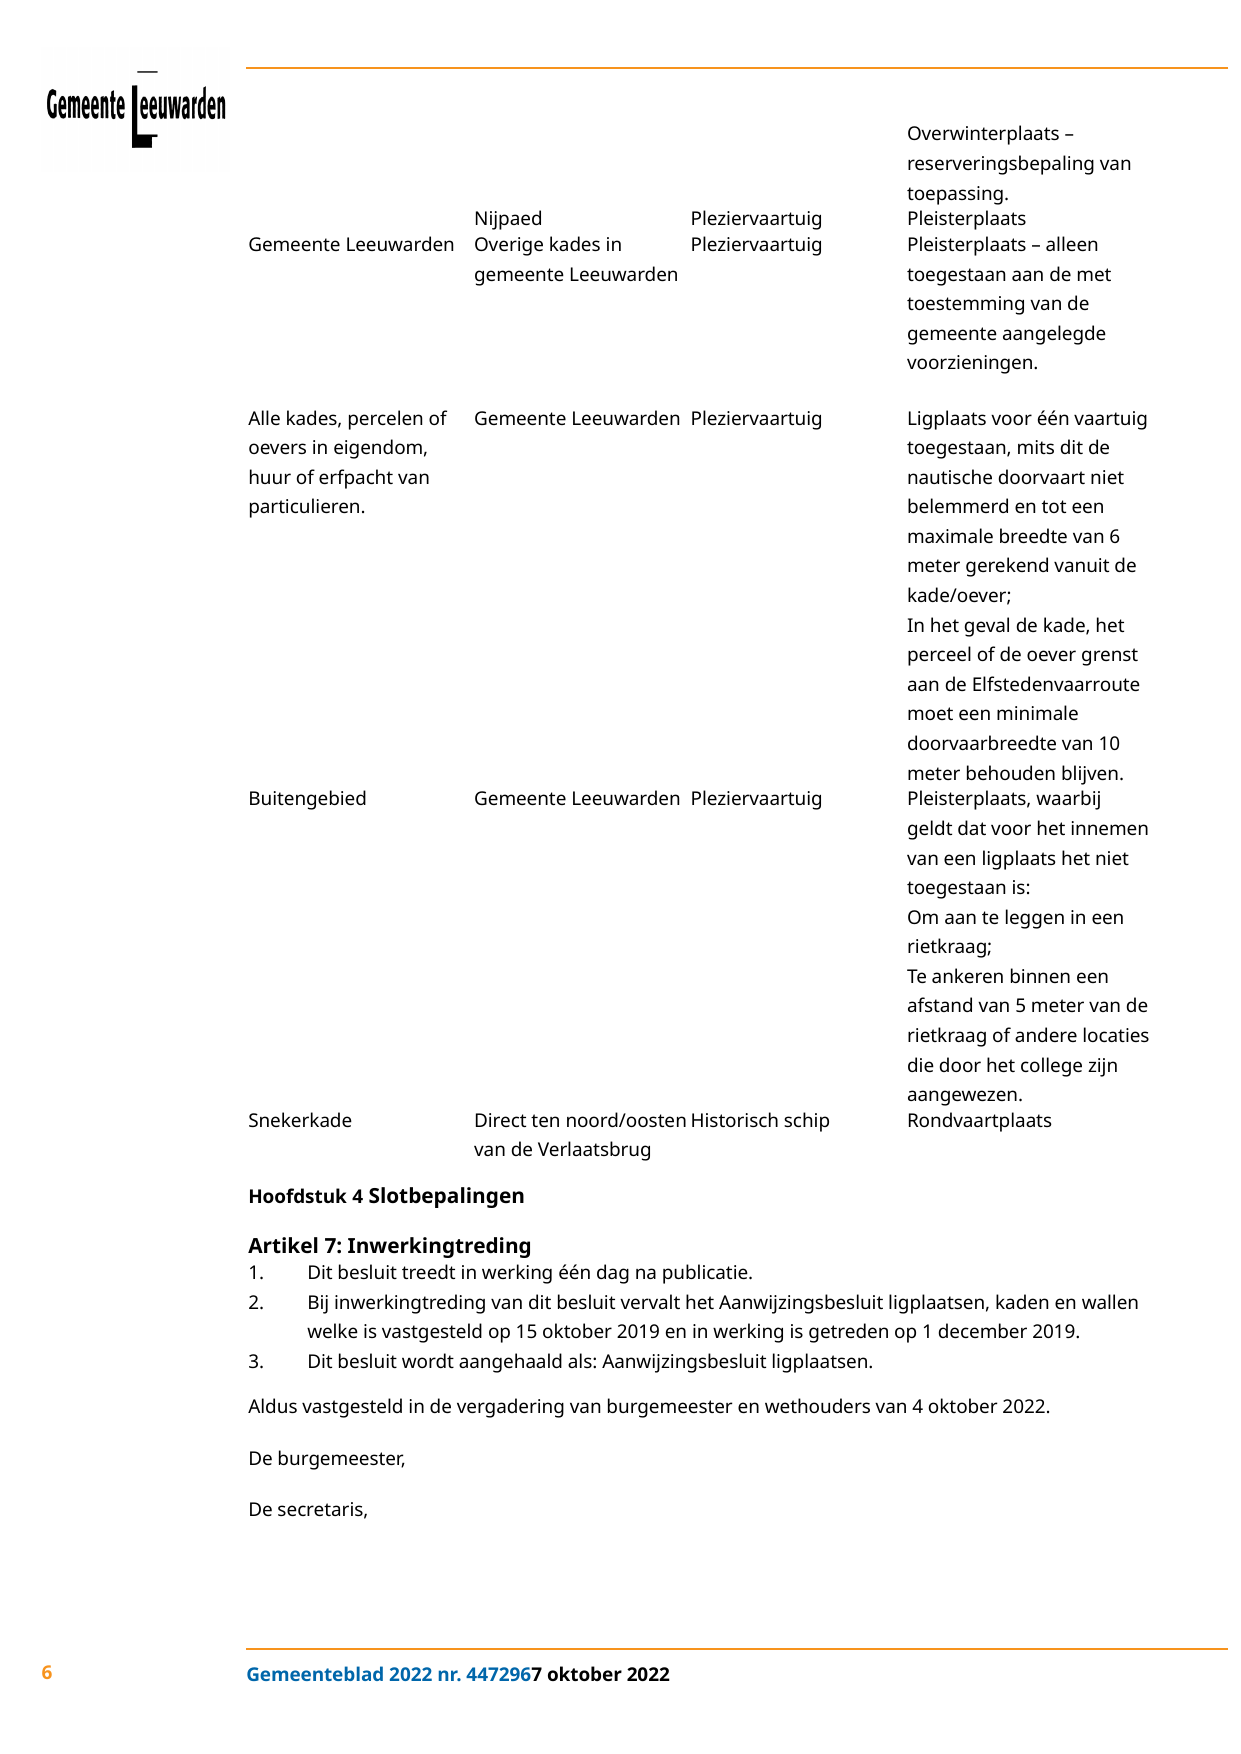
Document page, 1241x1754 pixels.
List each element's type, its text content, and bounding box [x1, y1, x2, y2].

table_cell [690, 95, 907, 121]
table_cell Gemeente Leeuwarden [474, 405, 690, 786]
text Aldus vastgesteld in de vergadering van burgemeester en wethouders van 4 oktober 2022. [248, 1394, 1152, 1419]
table_cell Pleziervaartuig [690, 231, 907, 405]
table_cell Pleisterplaats, waarbij geldt dat voor het innemen van een ligplaats het niet toegestaan is: Om aan te leggen in een rietkraag; Te ankeren binnen een afstand van 5 meter van de rietkraag of andere locaties die door het college zijn aangewezen. [907, 786, 1152, 1107]
text Hoofdstuk 4 Slotbepalingen [248, 1182, 1152, 1210]
table_cell Pleziervaartuig [690, 205, 907, 231]
list Bij inwerkingtreding van dit besluit vervalt het Aanwijzingsbesluit ligplaatsen, kaden en wallen welke is vastgesteld op 15 oktober 2019 en in werking is getreden op 1 december 2019. [248, 1289, 1152, 1344]
list Dit besluit treedt in werking één dag na publicatie. [248, 1259, 1152, 1285]
picture [41, 47, 231, 172]
table_cell Pleisterplaats [907, 205, 1152, 231]
text Artikel 7: Inwerkingtreding [248, 1231, 1152, 1259]
table_cell Buitengebied [248, 786, 474, 1107]
table_cell [907, 95, 1152, 121]
table_cell Overige kades in gemeente Leeuwarden [474, 231, 690, 405]
table_cell Gemeente Leeuwarden [474, 786, 690, 1107]
table_cell [474, 95, 690, 121]
text De secretaris, [248, 1497, 1152, 1522]
table_cell [474, 121, 690, 205]
table_cell [248, 95, 474, 121]
table_cell Alle kades, percelen of oevers in eigendom, huur of erfpacht van particulieren. [248, 405, 474, 786]
table_cell Ligplaats voor één vaartuig toegestaan, mits dit de nautische doorvaart niet belemmerd en tot een maximale breedte van 6 meter gerekend vanuit de kade/oever; In het geval de kade, het perceel of de oever grenst aan de Elfstedenvaarroute moet een minimale doorvaarbreedte van 10 meter behouden blijven. [907, 405, 1152, 786]
text De burgemeester, [248, 1445, 1152, 1471]
list Dit besluit wordt aangehaald als: Aanwijzingsbesluit ligplaatsen. [248, 1348, 1152, 1374]
table_cell [248, 121, 474, 205]
table_cell Direct ten noord/oosten van de Verlaatsbrug [474, 1107, 690, 1162]
table_cell Snekerkade [248, 1107, 474, 1162]
table_cell [248, 205, 474, 231]
table_cell [690, 121, 907, 205]
table_cell Nijpaed [474, 205, 690, 231]
table_cell Pleisterplaats – alleen toegestaan aan de met toestemming van de gemeente aangelegde voorzieningen. [907, 231, 1152, 405]
table_cell Rondvaartplaats [907, 1107, 1152, 1162]
table_cell Pleziervaartuig [690, 405, 907, 786]
table_cell Historisch schip [690, 1107, 907, 1162]
table_cell Pleziervaartuig [690, 786, 907, 1107]
table_cell Overwinterplaats – reserveringsbepaling van toepassing. [907, 121, 1152, 205]
table_cell Gemeente Leeuwarden [248, 231, 474, 405]
